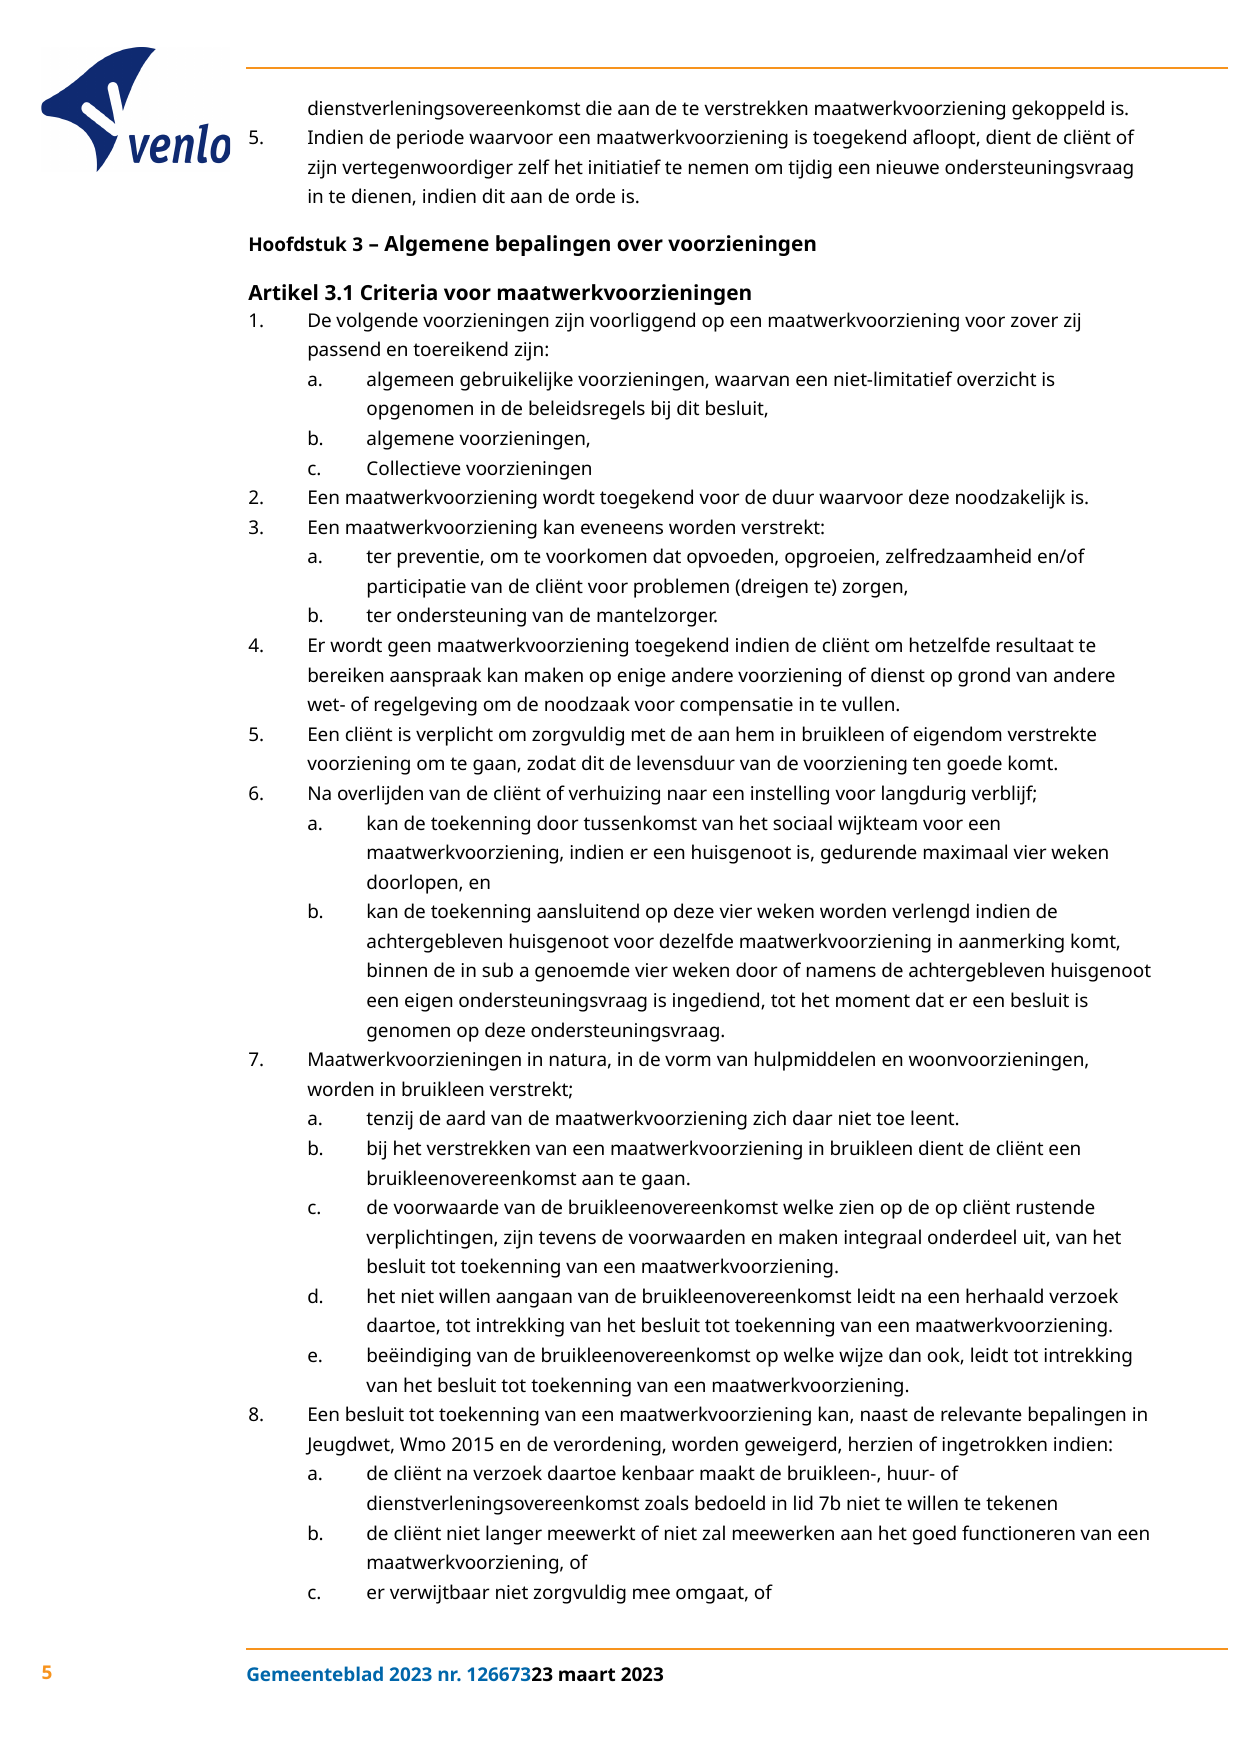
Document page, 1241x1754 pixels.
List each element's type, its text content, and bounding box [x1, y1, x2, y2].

picture [41, 47, 231, 172]
list tenzij de aard van de maatwerkvoorziening zich daar niet toe leent. [307, 1106, 1152, 1131]
list de voorwaarde van de bruikleenovereenkomst welke zien op de op cliënt rustende verplichtingen, zijn tevens de voorwaarden en maken integraal onderdeel uit, van het besluit tot toekenning van een maatwerkvoorziening. [307, 1194, 1152, 1279]
list er verwijtbaar niet zorgvuldig mee omgaat, of [307, 1579, 1152, 1605]
list Een maatwerkvoorziening wordt toegekend voor de duur waarvoor deze noodzakelijk is. [248, 484, 1152, 510]
list kan de toekenning door tussenkomst van het sociaal wijkteam voor een maatwerkvoorziening, indien er een huisgenoot is, gedurende maximaal vier weken doorlopen, en [307, 810, 1152, 895]
list algemeen gebruikelijke voorzieningen, waarvan een niet-limitatief overzicht is opgenomen in de beleidsregels bij dit besluit, [307, 366, 1152, 421]
list Collectieve voorzieningen [307, 455, 1152, 481]
list ter preventie, om te voorkomen dat opvoeden, opgroeien, zelfredzaamheid en/of participatie van de cliënt voor problemen (dreigen te) zorgen, [307, 543, 1152, 599]
list Na overlijden van de cliënt of verhuizing naar een instelling voor langdurig verblijf; [248, 780, 1152, 806]
list de cliënt na verzoek daartoe kenbaar maakt de bruikleen-, huur- of dienstverleningsovereenkomst zoals bedoeld in lid 7b niet te willen te tekenen [307, 1461, 1152, 1516]
list het niet willen aangaan van de bruikleenovereenkomst leidt na een herhaald verzoek daartoe, tot intrekking van het besluit tot toekenning van een maatwerkvoorziening. [307, 1283, 1152, 1338]
list Indien de periode waarvoor een maatwerkvoorziening is toegekend afloopt, dient de cliënt of zijn vertegenwoordiger zelf het initiatief te nemen om tijdig een nieuwe ondersteuningsvraag in te dienen, indien dit aan de orde is. [248, 124, 1152, 209]
list De volgende voorzieningen zijn voorliggend op een maatwerkvoorziening voor zover zij passend en toereikend zijn: [248, 307, 1152, 362]
list Een cliënt is verplicht om zorgvuldig met de aan hem in bruikleen of eigendom verstrekte voorziening om te gaan, zodat dit de levensduur van de voorziening ten goede komt. [248, 721, 1152, 776]
list Maatwerkvoorzieningen in natura, in de vorm van hulpmiddelen en woonvoorzieningen, worden in bruikleen verstrekt; [248, 1046, 1152, 1102]
text Artikel 3.1 Criteria voor maatwerkvoorzieningen [248, 278, 1152, 307]
list Een maatwerkvoorziening kan eveneens worden verstrekt: [248, 514, 1152, 540]
list de cliënt niet langer meewerkt of niet zal meewerken aan het goed functioneren van een maatwerkvoorziening, of [307, 1520, 1152, 1575]
list kan de toekenning aansluitend op deze vier weken worden verlengd indien de achtergebleven huisgenoot voor dezelfde maatwerkvoorziening in aanmerking komt, binnen de in sub a genoemde vier weken door of namens de achtergebleven huisgenoot een eigen ondersteuningsvraag is ingediend, tot het moment dat er een besluit is genomen op deze ondersteuningsvraag. [307, 898, 1152, 1043]
list bij het verstrekken van een maatwerkvoorziening in bruikleen dient de cliënt een bruikleenovereenkomst aan te gaan. [307, 1135, 1152, 1191]
list dienstverleningsovereenkomst die aan de te verstrekken maatwerkvoorziening gekoppeld is. [248, 95, 1152, 121]
list Een besluit tot toekenning van een maatwerkvoorziening kan, naast de relevante bepalingen in Jeugdwet, Wmo 2015 en de verordening, worden geweigerd, herzien of ingetrokken indien: [248, 1401, 1152, 1457]
list beëindiging van de bruikleenovereenkomst op welke wijze dan ook, leidt tot intrekking van het besluit tot toekenning van een maatwerkvoorziening. [307, 1342, 1152, 1398]
list ter ondersteuning van de mantelzorger. [307, 603, 1152, 628]
list Er wordt geen maatwerkvoorziening toegekend indien de cliënt om hetzelfde resultaat te bereiken aanspraak kan maken op enige andere voorziening of dienst op grond van andere wet- of regelgeving om de noodzaak voor compensatie in te vullen. [248, 632, 1152, 717]
list algemene voorzieningen, [307, 425, 1152, 451]
text Hoofdstuk 3 – Algemene bepalingen over voorzieningen [248, 229, 1152, 258]
